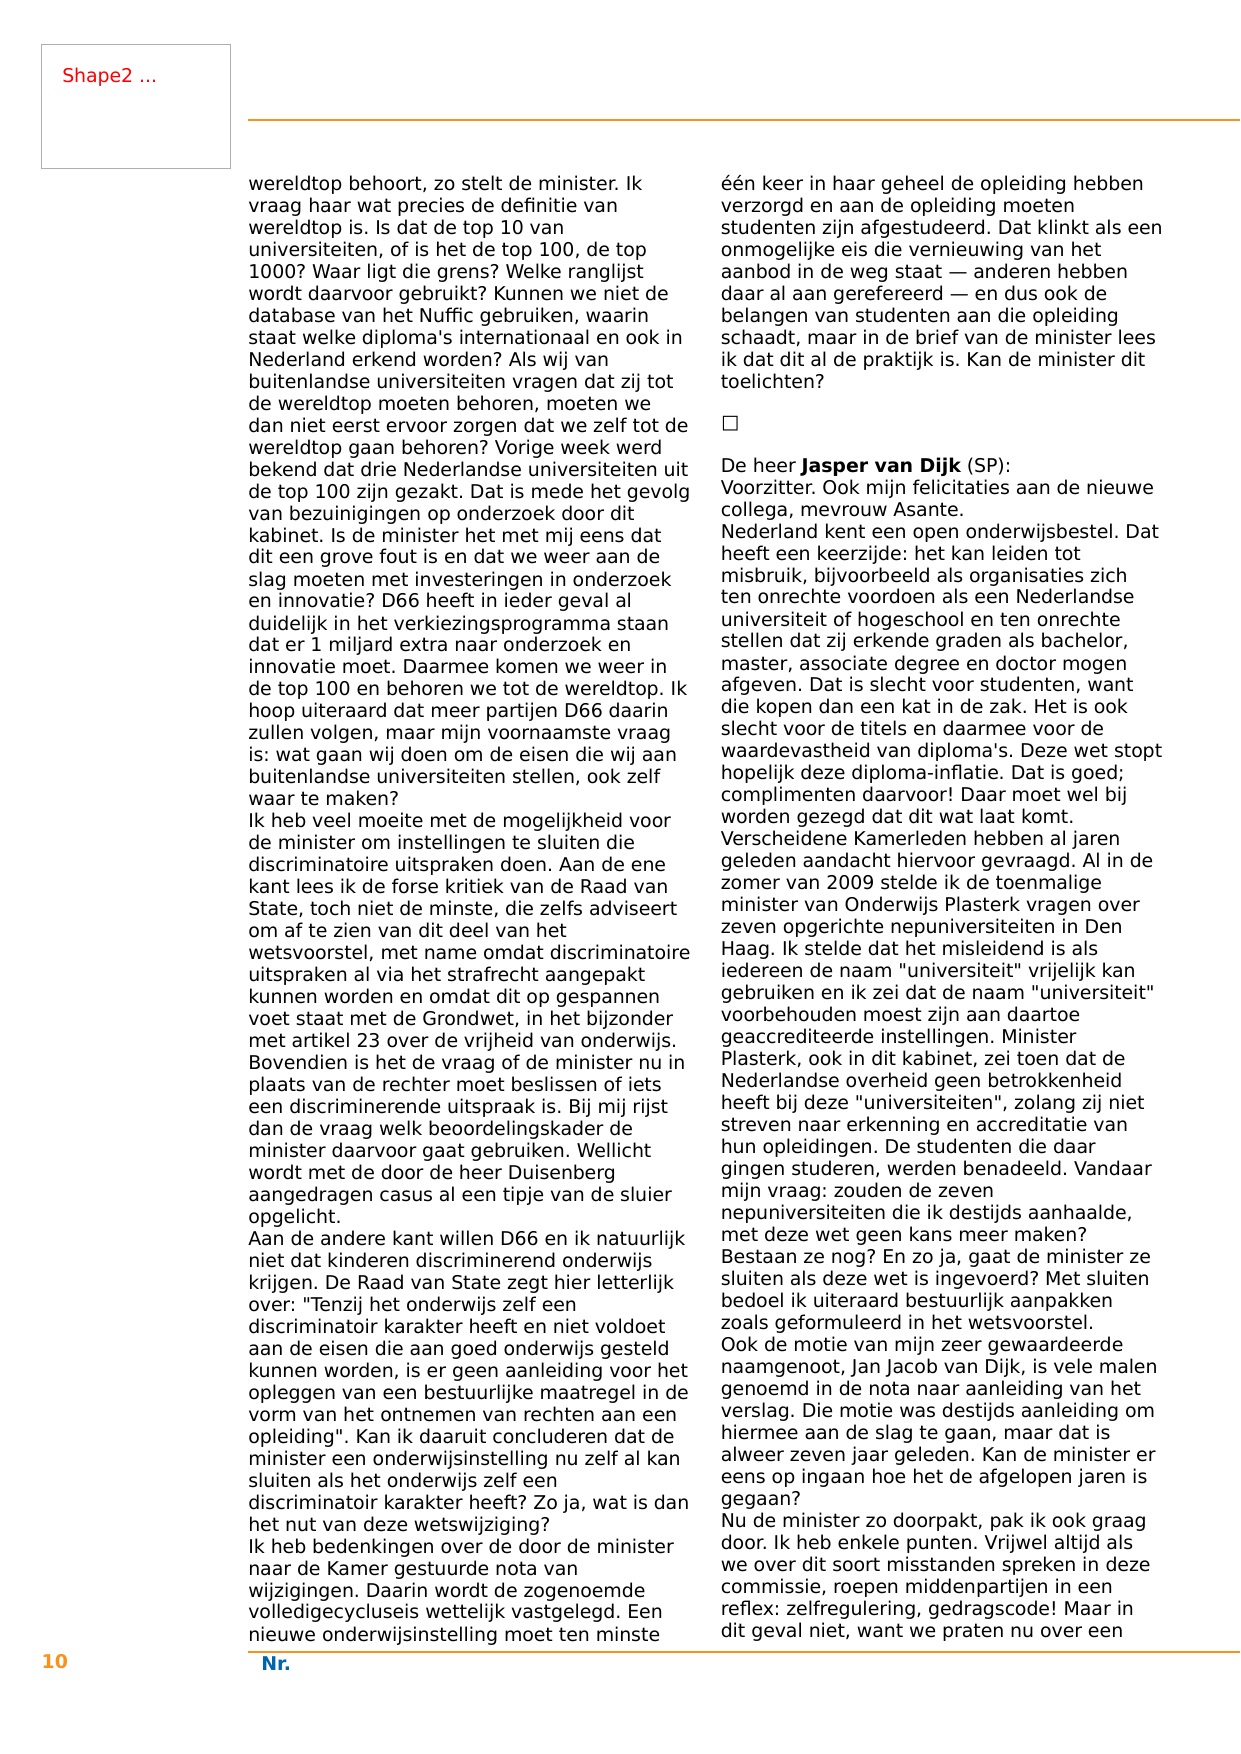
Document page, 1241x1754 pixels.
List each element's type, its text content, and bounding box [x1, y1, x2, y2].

text Ik heb bedenkingen over de door de minister naar de Kamer gestuurde nota van wijzigingen. Daarin wordt de zogenoemde volledigecycluseis wettelijk vastgelegd. Een nieuwe onderwijsinstelling moet ten minste [248, 1536, 691, 1645]
text Ik heb veel moeite met de mogelijkheid voor de minister om instellingen te sluiten die discriminatoire uitspraken doen. Aan de ene kant lees ik de forse kritiek van de Raad van State, toch niet de minste, die zelfs adviseert om af te zien van dit deel van het wetsvoorstel, met name omdat discriminatoire uitspraken al via het strafrecht aangepakt kunnen worden en omdat dit op gespannen voet staat met de Grondwet, in het bijzonder met artikel 23 over de vrijheid van onderwijs. Bovendien is het de vraag of de minister nu in plaats van de rechter moet beslissen of iets een discriminerende uitspraak is. Bij mij rijst dan de vraag welk beoordelingskader de minister daarvoor gaat gebruiken. Wellicht wordt met de door de heer Duisenberg aangedragen casus al een tipje van de sluier opgelicht. [248, 810, 691, 1228]
text De heer Jasper van Dijk (SP): [721, 454, 1163, 477]
text wereldtop behoort, zo stelt de minister. Ik vraag haar wat precies de definitie van wereldtop is. Is dat de top 10 van universiteiten, of is het de top 100, de top 1000? Waar ligt die grens? Welke ranglijst wordt daarvoor gebruikt? Kunnen we niet de database van het Nuffic gebruiken, waarin staat welke diploma's internationaal en ook in Nederland erkend worden? Als wij van buitenlandse universiteiten vragen dat zij tot de wereldtop moeten behoren, moeten we dan niet eerst ervoor zorgen dat we zelf tot de wereldtop gaan behoren? Vorige week werd bekend dat drie Nederlandse universiteiten uit de top 100 zijn gezakt. Dat is mede het gevolg van bezuinigingen op onderzoek door dit kabinet. Is de minister het met mij eens dat dit een grove fout is en dat we weer aan de slag moeten met investeringen in onderzoek en innovatie? D66 heeft in ieder geval al duidelijk in het verkiezingsprogramma staan dat er 1 miljard extra naar onderzoek en innovatie moet. Daarmee komen we weer in de top 100 en behoren we tot de wereldtop. Ik hoop uiteraard dat meer partijen D66 daarin zullen volgen, maar mijn voornaamste vraag is: wat gaan wij doen om de eisen die wij aan buitenlandse universiteiten stellen, ook zelf waar te maken? [248, 173, 691, 810]
text één keer in haar geheel de opleiding hebben verzorgd en aan de opleiding moeten studenten zijn afgestudeerd. Dat klinkt als een onmogelijke eis die vernieuwing van het aanbod in de weg staat — anderen hebben daar al aan gerefereerd — en dus ook de belangen van studenten aan die opleiding schaadt, maar in de brief van de minister lees ik dat dit al de praktijk is. Kan de minister dit toelichten? [721, 173, 1163, 393]
text ⬜ [721, 413, 1163, 434]
text Voorzitter. Ook mijn felicitaties aan de nieuwe collega, mevrouw Asante. [721, 477, 1163, 521]
text Aan de andere kant willen D66 en ik natuurlijk niet dat kinderen discriminerend onderwijs krijgen. De Raad van State zegt hier letterlijk over: "Tenzij het onderwijs zelf een discriminatoir karakter heeft en niet voldoet aan de eisen die aan goed onderwijs gesteld kunnen worden, is er geen aanleiding voor het opleggen van een bestuurlijke maatregel in de vorm van het ontnemen van rechten aan een opleiding". Kan ik daaruit concluderen dat de minister een onderwijsinstelling nu zelf al kan sluiten als het onderwijs zelf een discriminatoir karakter heeft? Zo ja, wat is dan het nut van deze wetswijziging? [248, 1228, 691, 1536]
text Nederland kent een open onderwijsbestel. Dat heeft een keerzijde: het kan leiden tot misbruik, bijvoorbeeld als organisaties zich ten onrechte voordoen als een Nederlandse universiteit of hogeschool en ten onrechte stellen dat zij erkende graden als bachelor, master, associate degree en doctor mogen afgeven. Dat is slecht voor studenten, want die kopen dan een kat in de zak. Het is ook slecht voor de titels en daarmee voor de waardevastheid van diploma's. Deze wet stopt hopelijk deze diploma-inflatie. Dat is goed; complimenten daarvoor! Daar moet wel bij worden gezegd dat dit wat laat komt. Verscheidene Kamerleden hebben al jaren geleden aandacht hiervoor gevraagd. Al in de zomer van 2009 stelde ik de toenmalige minister van Onderwijs Plasterk vragen over zeven opgerichte nepuniversiteiten in Den Haag. Ik stelde dat het misleidend is als iedereen de naam "universiteit" vrijelijk kan gebruiken en ik zei dat de naam "universiteit" voorbehouden moest zijn aan daartoe geaccrediteerde instellingen. Minister Plasterk, ook in dit kabinet, zei toen dat de Nederlandse overheid geen betrokkenheid heeft bij deze "universiteiten", zolang zij niet streven naar erkenning en accreditatie van hun opleidingen. De studenten die daar gingen studeren, werden benadeeld. Vandaar mijn vraag: zouden de zeven nepuniversiteiten die ik destijds aanhaalde, met deze wet geen kans meer maken? Bestaan ze nog? En zo ja, gaat de minister ze sluiten als deze wet is ingevoerd? Met sluiten bedoel ik uiteraard bestuurlijk aanpakken zoals geformuleerd in het wetsvoorstel. [721, 521, 1163, 1334]
text Nu de minister zo doorpakt, pak ik ook graag door. Ik heb enkele punten. Vrijwel altijd als we over dit soort misstanden spreken in deze commissie, roepen middenpartijen in een reflex: zelfregulering, gedragscode! Maar in dit geval niet, want we praten nu over een [721, 1509, 1163, 1641]
text Ook de motie van mijn zeer gewaardeerde naamgenoot, Jan Jacob van Dijk, is vele malen genoemd in de nota naar aanleiding van het verslag. Die motie was destijds aanleiding om hiermee aan de slag te gaan, maar dat is alweer zeven jaar geleden. Kan de minister er eens op ingaan hoe het de afgelopen jaren is gegaan? [721, 1334, 1163, 1509]
